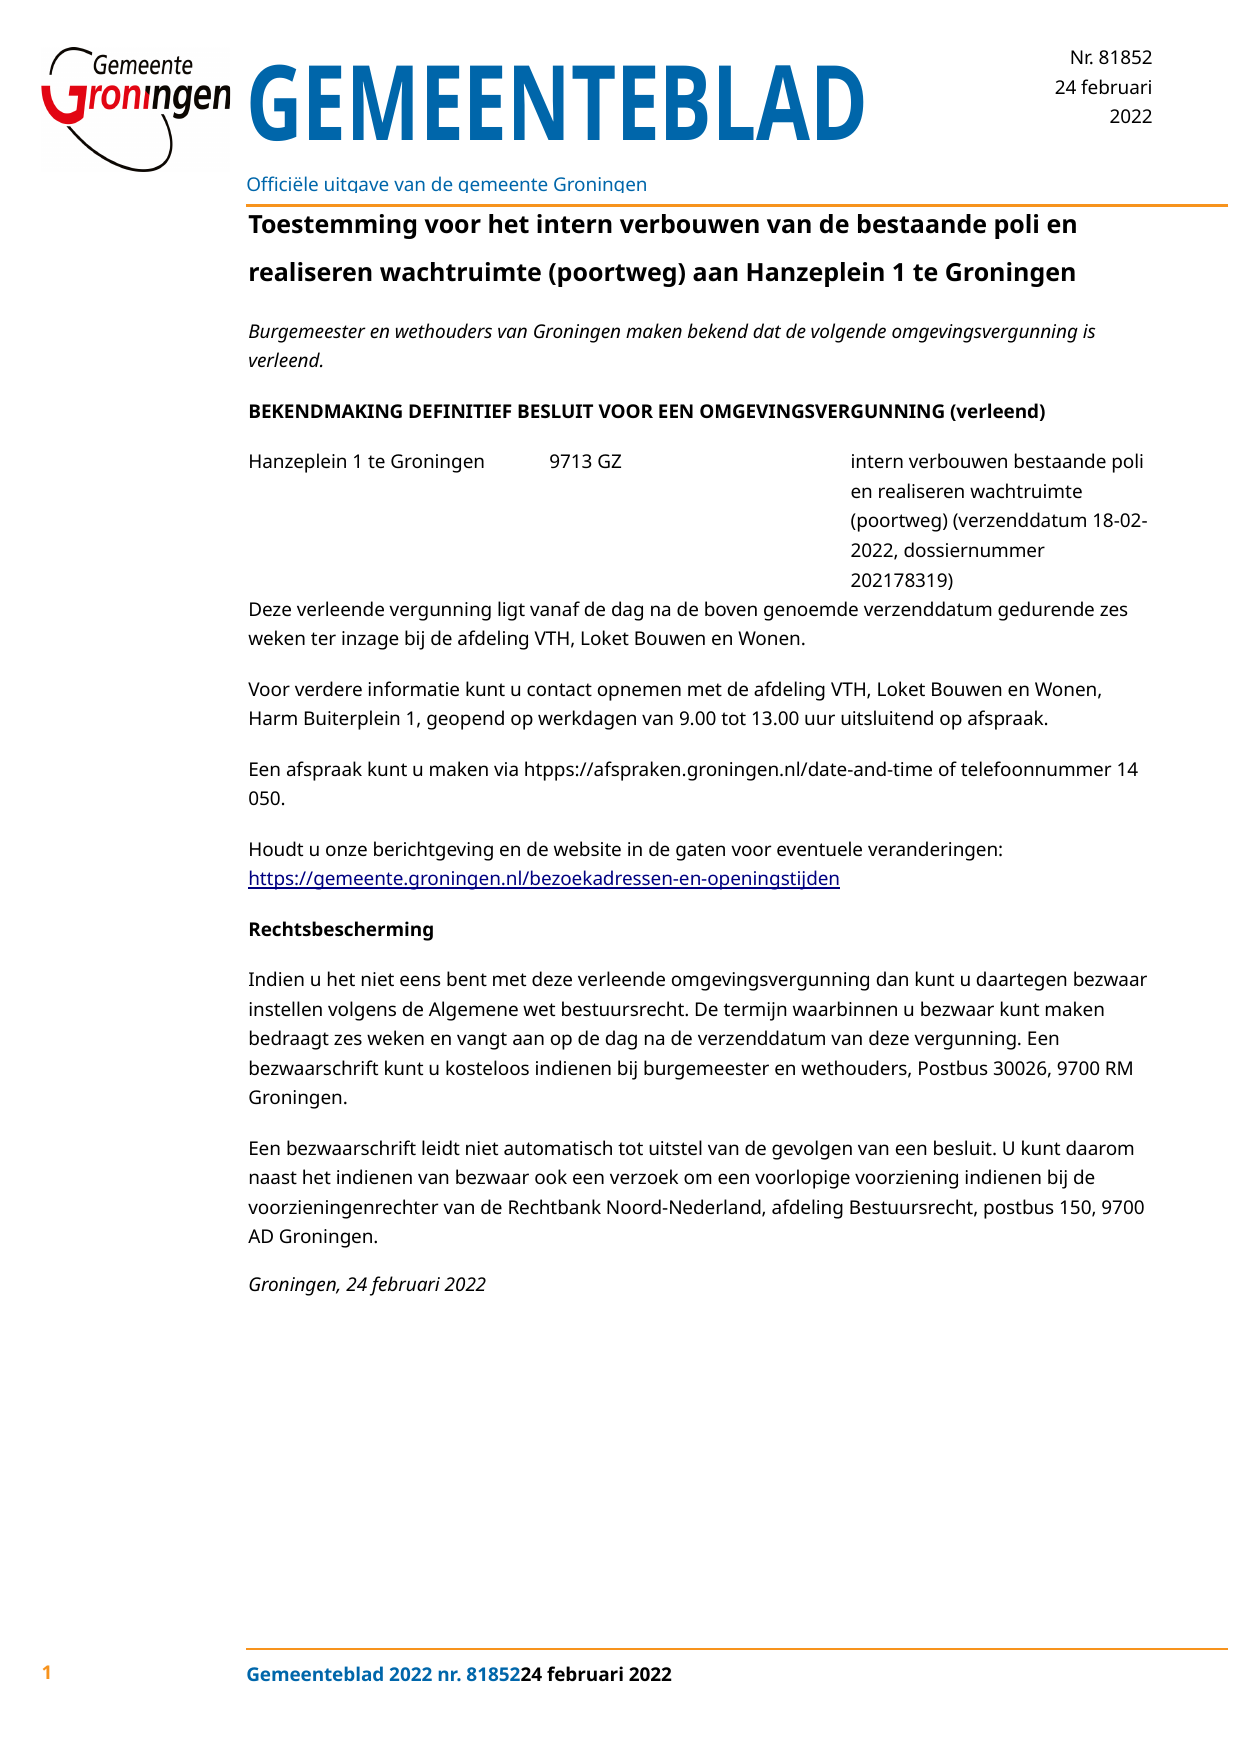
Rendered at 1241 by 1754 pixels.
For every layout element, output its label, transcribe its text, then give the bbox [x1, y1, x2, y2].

table_header Hanzeplein 1 te Groningen [248, 449, 549, 592]
text Rechtsbescherming [248, 916, 1152, 941]
text Deze verleende vergunning ligt vanaf de dag na de boven genoemde verzenddatum gedurende zes weken ter inzage bij de afdeling VTH, Loket Bouwen en Wonen. [248, 596, 1152, 651]
text Voor verdere informatie kunt u contact opnemen met de afdeling VTH, Loket Bouwen en Wonen, Harm Buiterplein 1, geopend op werkdagen van 9.00 tot 13.00 uur uitsluitend op afspraak. [248, 676, 1152, 731]
picture [41, 47, 231, 172]
text Groningen, 24 februari 2022 [248, 1271, 1152, 1297]
text Toestemming voor het intern verbouwen van de bestaande poli en realiseren wachtruimte (poortweg) aan Hanzeplein 1 te Groningen [248, 207, 1152, 288]
text Indien u het niet eens bent met deze verleende omgevingsvergunning dan kunt u daartegen bezwaar instellen volgens de Algemene wet bestuursrecht. De termijn waarbinnen u bezwaar kunt maken bedraagt zes weken en vangt aan op de dag na de verzenddatum van deze vergunning. Een bezwaarschrift kunt u kosteloos indienen bij burgemeester en wethouders, Postbus 30026, 9700 RM Groningen. [248, 966, 1152, 1110]
text Een bezwaarschrift leidt niet automatisch tot uitstel van de gevolgen van een besluit. U kunt daarom naast het indienen van bezwaar ook een verzoek om een voorlopige voorziening indienen bij de voorzieningenrechter van de Rechtbank Noord-Nederland, afdeling Bestuursrecht, postbus 150, 9700 AD Groningen. [248, 1135, 1152, 1249]
text Burgemeester en wethouders van Groningen maken bekend dat de volgende omgevingsvergunning is verleend. [248, 318, 1152, 373]
text Een afspraak kunt u maken via htpps://afspraken.groningen.nl/date-and-time of telefoonnummer 14 050. [248, 756, 1152, 811]
text Houdt u onze berichtgeving en de website in de gaten voor eventuele veranderingen: https://gemeente.groningen.nl/bezoekadressen-en-openingstijden [248, 836, 1152, 891]
table_header 9713 GZ [549, 449, 850, 592]
text BEKENDMAKING DEFINITIEF BESLUIT VOOR EEN OMGEVINGSVERGUNNING (verleend) [248, 398, 1152, 424]
table_header intern verbouwen bestaande poli en realiseren wachtruimte (poortweg) (verzenddatum 18-02-2022, dossiernummer 202178319) [850, 449, 1152, 592]
